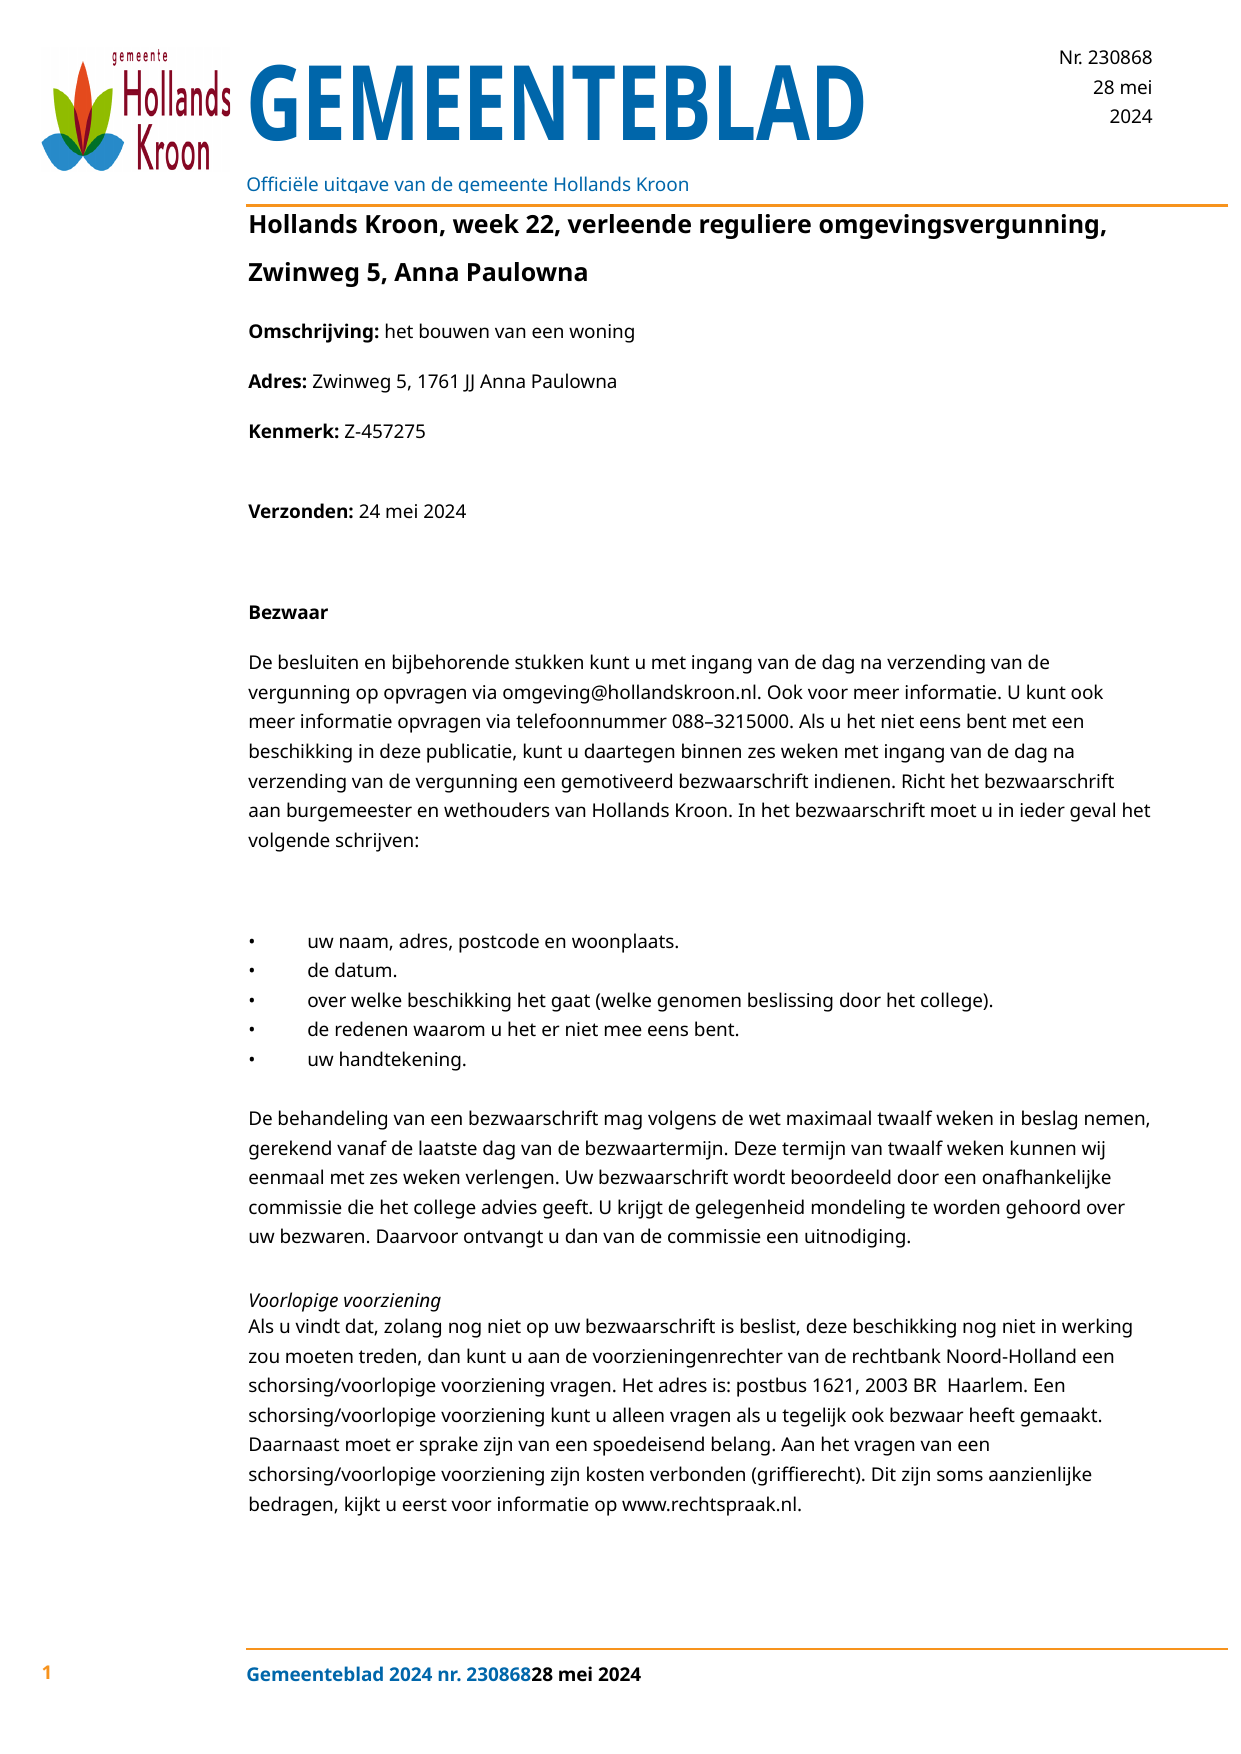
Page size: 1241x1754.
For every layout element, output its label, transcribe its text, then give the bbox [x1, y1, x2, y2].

picture [41, 47, 231, 172]
text Kenmerk: Z-457275 [248, 419, 1152, 444]
text Als u vindt dat, zolang nog niet op uw bezwaarschrift is beslist, deze beschikking nog niet in werking zou moeten treden, dan kunt u aan de voorzieningenrechter van de rechtbank Noord-Holland een schorsing/voorlopige voorziening vragen. Het adres is: postbus 1621, 2003 BR Haarlem. Een schorsing/voorlopige voorziening kunt u alleen vragen als u tegelijk ook bezwaar heeft gemaakt. Daarnaast moet er sprake zijn van een spoedeisend belang. Aan het vragen van een schorsing/voorlopige voorziening zijn kosten verbonden (griffierecht). Dit zijn soms aanzienlijke bedragen, kijkt u eerst voor informatie op www.rechtspraak.nl. [248, 1313, 1152, 1517]
text Omschrijving: het bouwen van een woning [248, 318, 1152, 344]
list de redenen waarom u het er niet mee eens bent. [248, 1017, 1152, 1042]
text Bezwaar [248, 599, 1152, 625]
text De behandeling van een bezwaarschrift mag volgens de wet maximaal twaalf weken in beslag nemen, gerekend vanaf de laatste dag van de bezwaartermijn. Deze termijn van twaalf weken kunnen wij eenmaal met zes weken verlengen. Uw bezwaarschrift wordt beoordeeld door een onafhankelijke commissie die het college advies geeft. U krijgt de gelegenheid mondeling te worden gehoord over uw bezwaren. Daarvoor ontvangt u dan van de commissie een uitnodiging. [248, 1105, 1152, 1249]
text Verzonden: 24 mei 2024 [248, 498, 1152, 524]
table_header [700, 469, 1152, 495]
table_header [248, 469, 700, 495]
text Hollands Kroon, week 22, verleende reguliere omgevingsvergunning, Zwinweg 5, Anna Paulowna [248, 207, 1152, 288]
text Adres: Zwinweg 5, 1761 JJ Anna Paulowna [248, 368, 1152, 394]
list over welke beschikking het gaat (welke genomen beslissing door het college). [248, 987, 1152, 1013]
list uw handtekening. [248, 1046, 1152, 1072]
list uw naam, adres, postcode en woonplaats. [248, 928, 1152, 953]
text Voorlopige voorziening [248, 1288, 1152, 1313]
text De besluiten en bijbehorende stukken kunt u met ingang van de dag na verzending van de vergunning op opvragen via omgeving@hollandskroon.nl. Ook voor meer informatie. U kunt ook meer informatie opvragen via telefoonnummer 088–3215000. Als u het niet eens bent met een beschikking in deze publicatie, kunt u daartegen binnen zes weken met ingang van de dag na verzending van de vergunning een gemotiveerd bezwaarschrift indienen. Richt het bezwaarschrift aan burgemeester en wethouders van Hollands Kroon. In het bezwaarschrift moet u in ieder geval het volgende schrijven: [248, 649, 1152, 853]
list de datum. [248, 957, 1152, 983]
